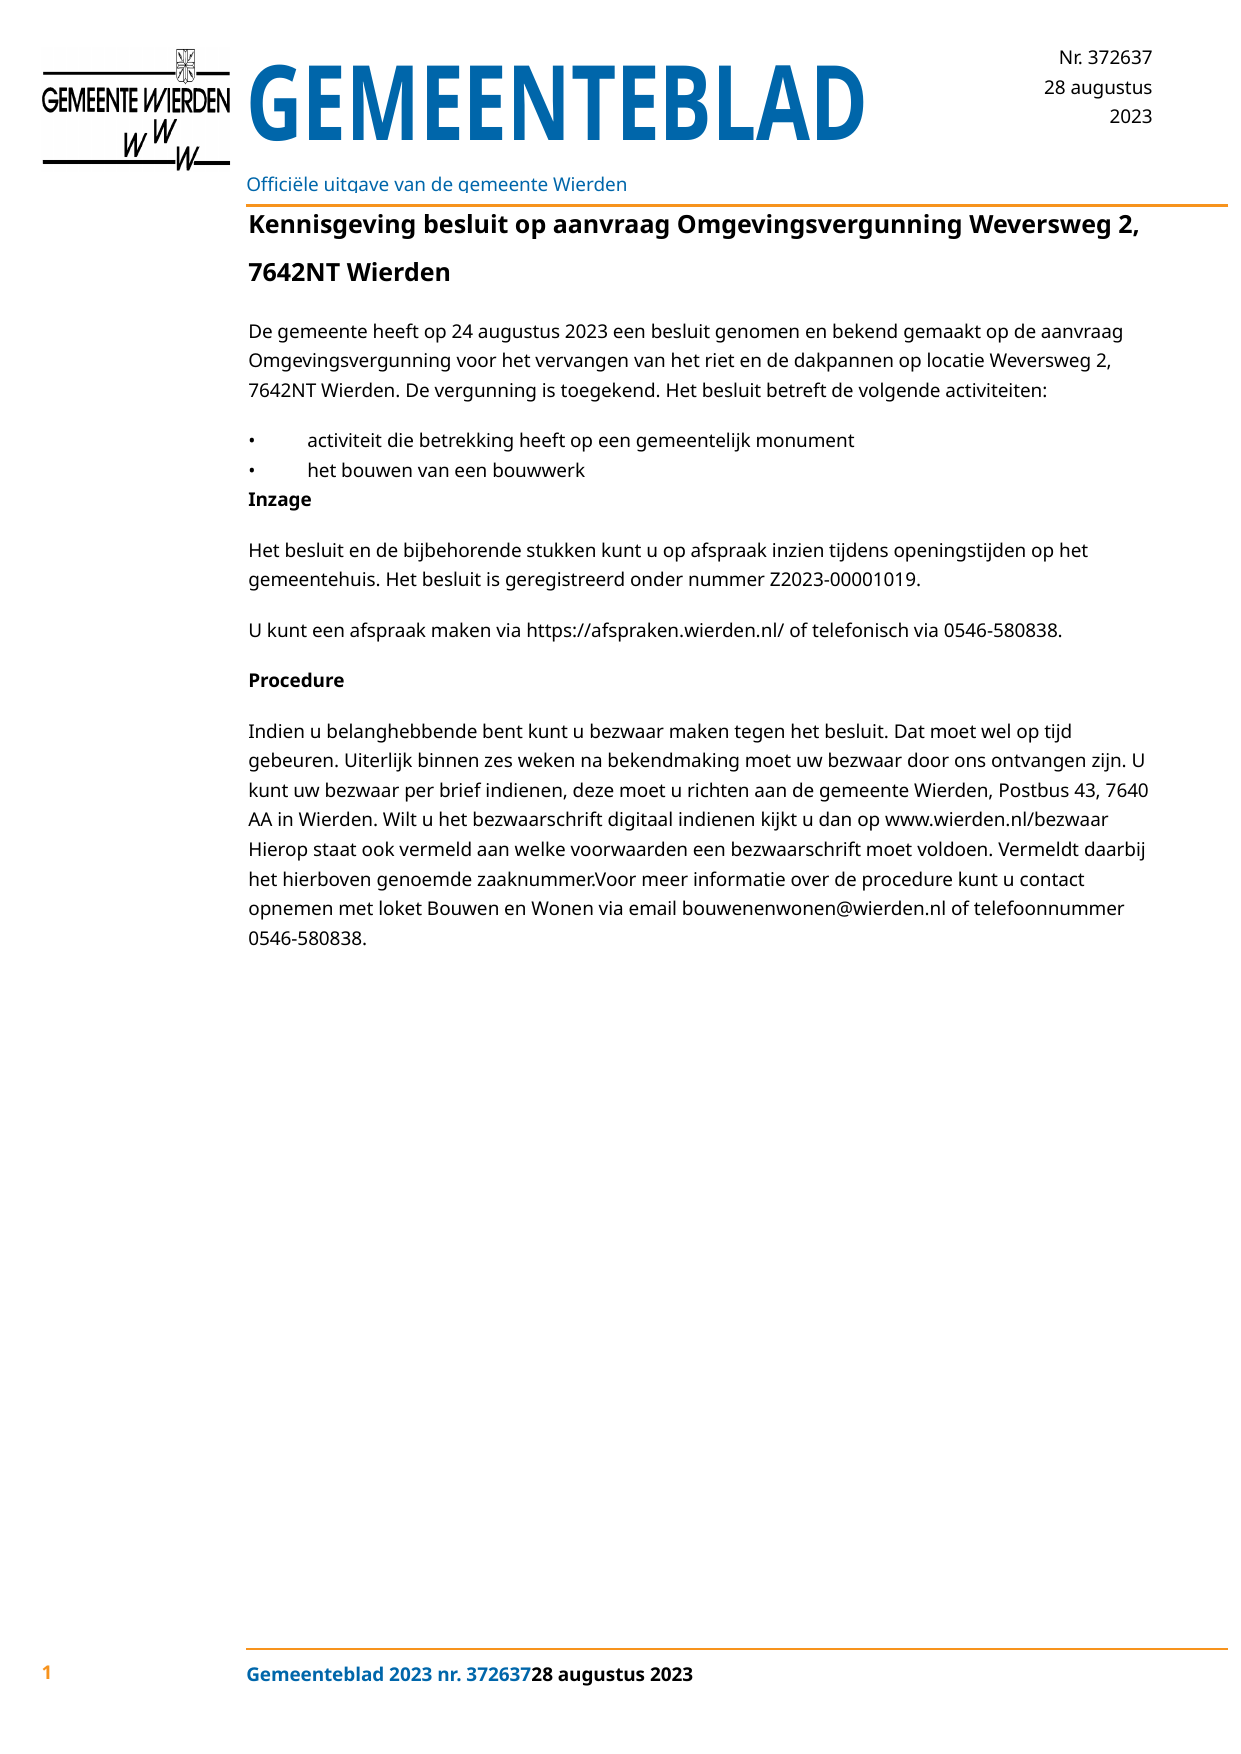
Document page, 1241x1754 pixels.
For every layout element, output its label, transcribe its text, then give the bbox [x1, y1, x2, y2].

text Indien u belanghebbende bent kunt u bezwaar maken tegen het besluit. Dat moet wel op tijd gebeuren. Uiterlijk binnen zes weken na bekendmaking moet uw bezwaar door ons ontvangen zijn. U kunt uw bezwaar per brief indienen, deze moet u richten aan de gemeente Wierden, Postbus 43, 7640 AA in Wierden. Wilt u het bezwaarschrift digitaal indienen kijkt u dan op www.wierden.nl/bezwaar Hierop staat ook vermeld aan welke voorwaarden een bezwaarschrift moet voldoen. Vermeldt daarbij het hierboven genoemde zaaknummer.Voor meer informatie over de procedure kunt u contact opnemen met loket Bouwen en Wonen via email bouwenenwonen@wierden.nl of telefoonnummer 0546-580838. [248, 718, 1152, 951]
text Procedure [248, 667, 1152, 693]
list het bouwen van een bouwwerk [248, 457, 1152, 483]
list activiteit die betrekking heeft op een gemeentelijk monument [248, 427, 1152, 453]
text U kunt een afspraak maken via https://afspraken.wierden.nl/ of telefonisch via 0546-580838. [248, 617, 1152, 643]
picture [41, 47, 231, 172]
text Kennisgeving besluit op aanvraag Omgevingsvergunning Weversweg 2, 7642NT Wierden [248, 207, 1152, 288]
text De gemeente heeft op 24 augustus 2023 een besluit genomen en bekend gemaakt op de aanvraag Omgevingsvergunning voor het vervangen van het riet en de dakpannen op locatie Weversweg 2, 7642NT Wierden. De vergunning is toegekend. Het besluit betreft de volgende activiteiten: [248, 318, 1152, 403]
text Het besluit en de bijbehorende stukken kunt u op afspraak inzien tijdens openingstijden op het gemeentehuis. Het besluit is geregistreerd onder nummer Z2023-00001019. [248, 537, 1152, 592]
text Inzage [248, 487, 1152, 512]
